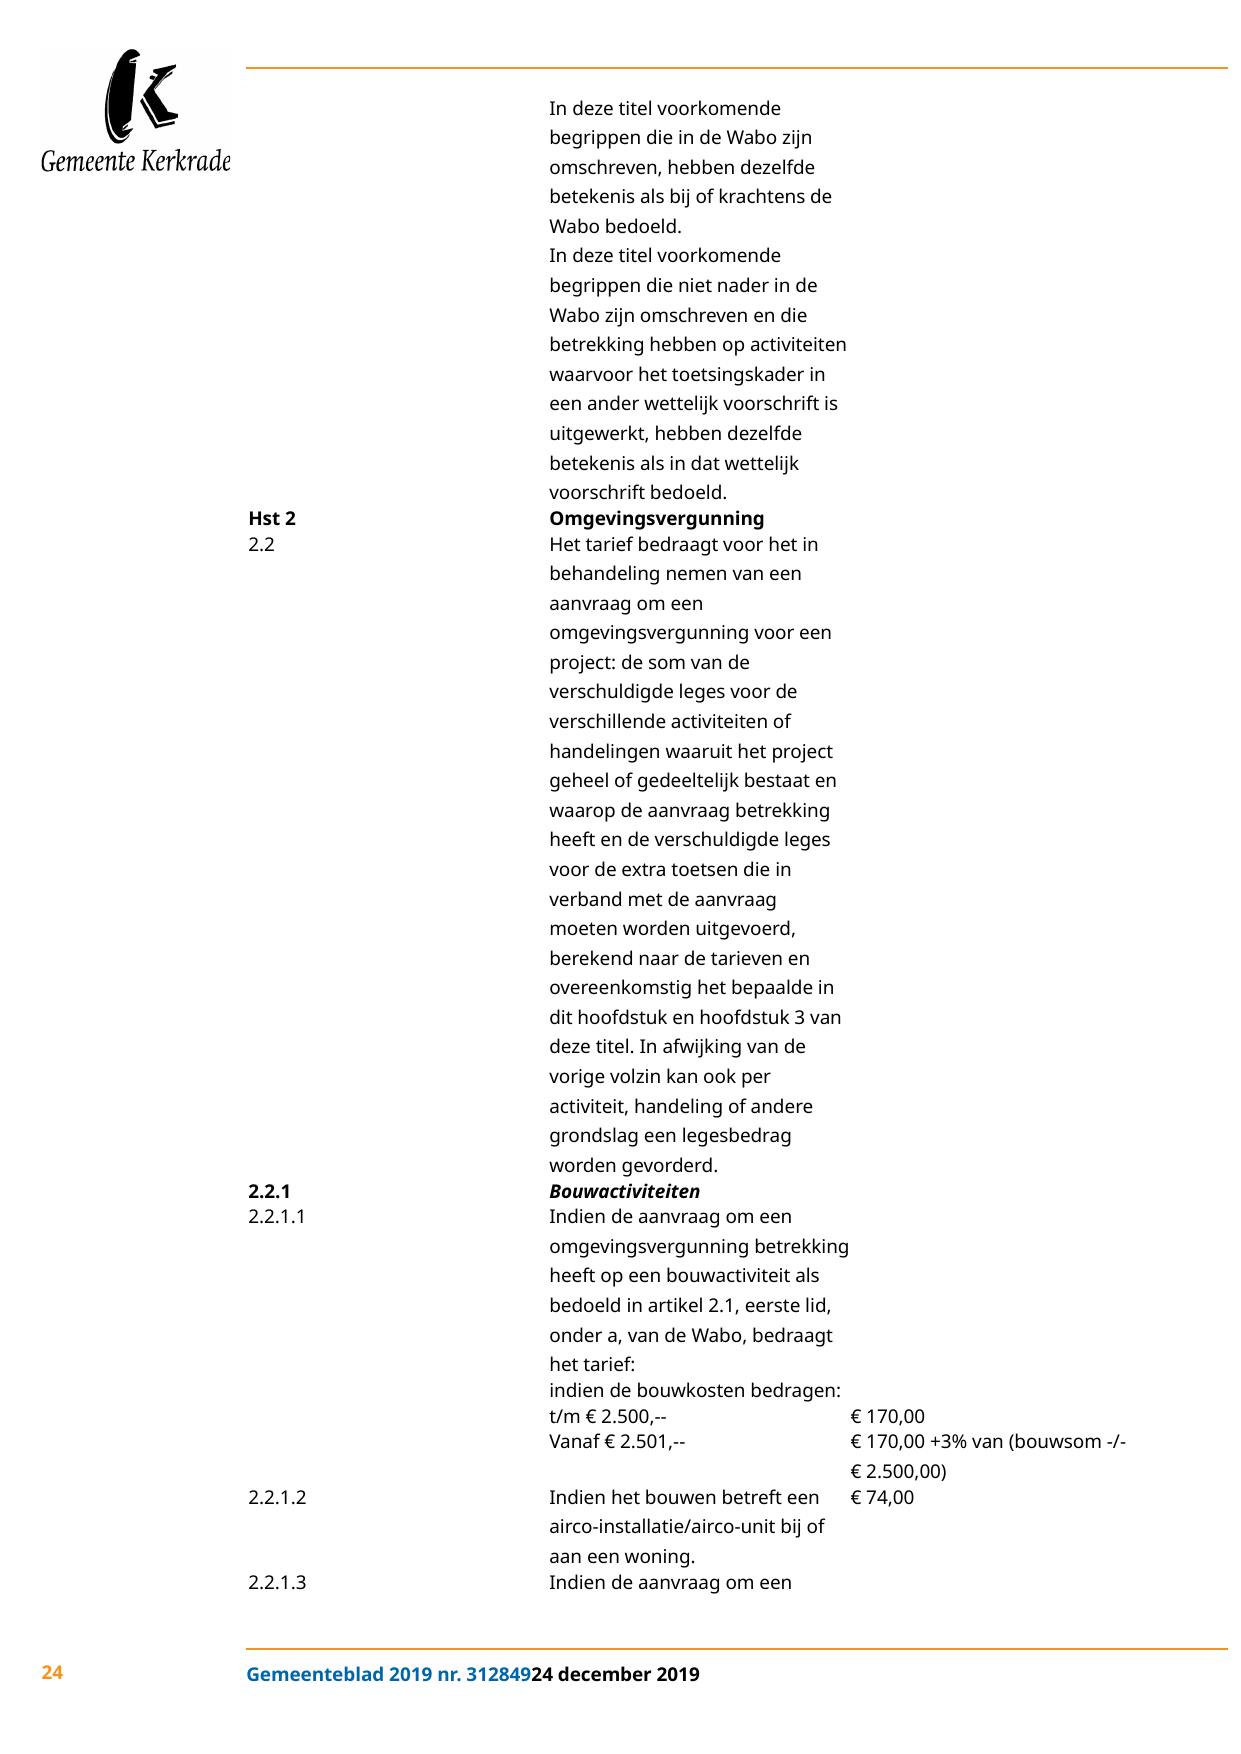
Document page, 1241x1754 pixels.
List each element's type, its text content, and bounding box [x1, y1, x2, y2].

table_cell Omgevingsvergunning [549, 505, 850, 531]
table_cell 2.2 [248, 531, 549, 1178]
table_cell 2.2.1 [248, 1178, 549, 1203]
picture [41, 47, 231, 172]
table_cell [850, 1377, 1152, 1403]
table_cell [850, 95, 1152, 505]
table_cell [850, 1569, 1152, 1594]
table_cell [850, 531, 1152, 1178]
table_cell Vanaf € 2.501,-- [549, 1429, 850, 1484]
table_cell € 170,00 +3% van (bouwsom -/- € 2.500,00) [850, 1429, 1152, 1484]
table_cell In deze titel voorkomende begrippen die in de Wabo zijn omschreven, hebben dezelfde betekenis als bij of krachtens de Wabo bedoeld. In deze titel voorkomende begrippen die niet nader in de Wabo zijn omschreven en die betrekking hebben op activiteiten waarvoor het toetsingskader in een ander wettelijk voorschrift is uitgewerkt, hebben dezelfde betekenis als in dat wettelijk voorschrift bedoeld. [549, 95, 850, 505]
table_cell [248, 1429, 549, 1484]
table_cell 2.2.1.2 [248, 1484, 549, 1569]
table_cell € 74,00 [850, 1484, 1152, 1569]
table_cell [850, 1204, 1152, 1377]
table_cell Indien het bouwen betreft een airco-installatie/airco-unit bij of aan een woning. [549, 1484, 850, 1569]
table_cell [248, 95, 549, 505]
table_cell 2.2.1.3 [248, 1569, 549, 1594]
table_cell t/m € 2.500,-- [549, 1403, 850, 1429]
table_cell Bouwactiviteiten [549, 1178, 850, 1203]
table_cell [850, 1178, 1152, 1203]
table_cell Het tarief bedraagt voor het in behandeling nemen van een aanvraag om een omgevingsvergunning voor een project: de som van de verschuldigde leges voor de verschillende activiteiten of handelingen waaruit het project geheel of gedeeltelijk bestaat en waarop de aanvraag betrekking heeft en de verschuldigde leges voor de extra toetsen die in verband met de aanvraag moeten worden uitgevoerd, berekend naar de tarieven en overeenkomstig het bepaalde in dit hoofdstuk en hoofdstuk 3 van deze titel. In afwijking van de vorige volzin kan ook per activiteit, handeling of andere grondslag een legesbedrag worden gevorderd. [549, 531, 850, 1178]
table_cell [850, 505, 1152, 531]
table_cell [248, 1403, 549, 1429]
table_cell € 170,00 [850, 1403, 1152, 1429]
table_cell indien de bouwkosten bedragen: [549, 1377, 850, 1403]
table_cell [248, 1377, 549, 1403]
table_cell Indien de aanvraag om een [549, 1569, 850, 1594]
table_cell 2.2.1.1 [248, 1204, 549, 1377]
table_cell Indien de aanvraag om een omgevingsvergunning betrekking heeft op een bouwactiviteit als bedoeld in artikel 2.1, eerste lid, onder a, van de Wabo, bedraagt het tarief: [549, 1204, 850, 1377]
table_cell Hst 2 [248, 505, 549, 531]
